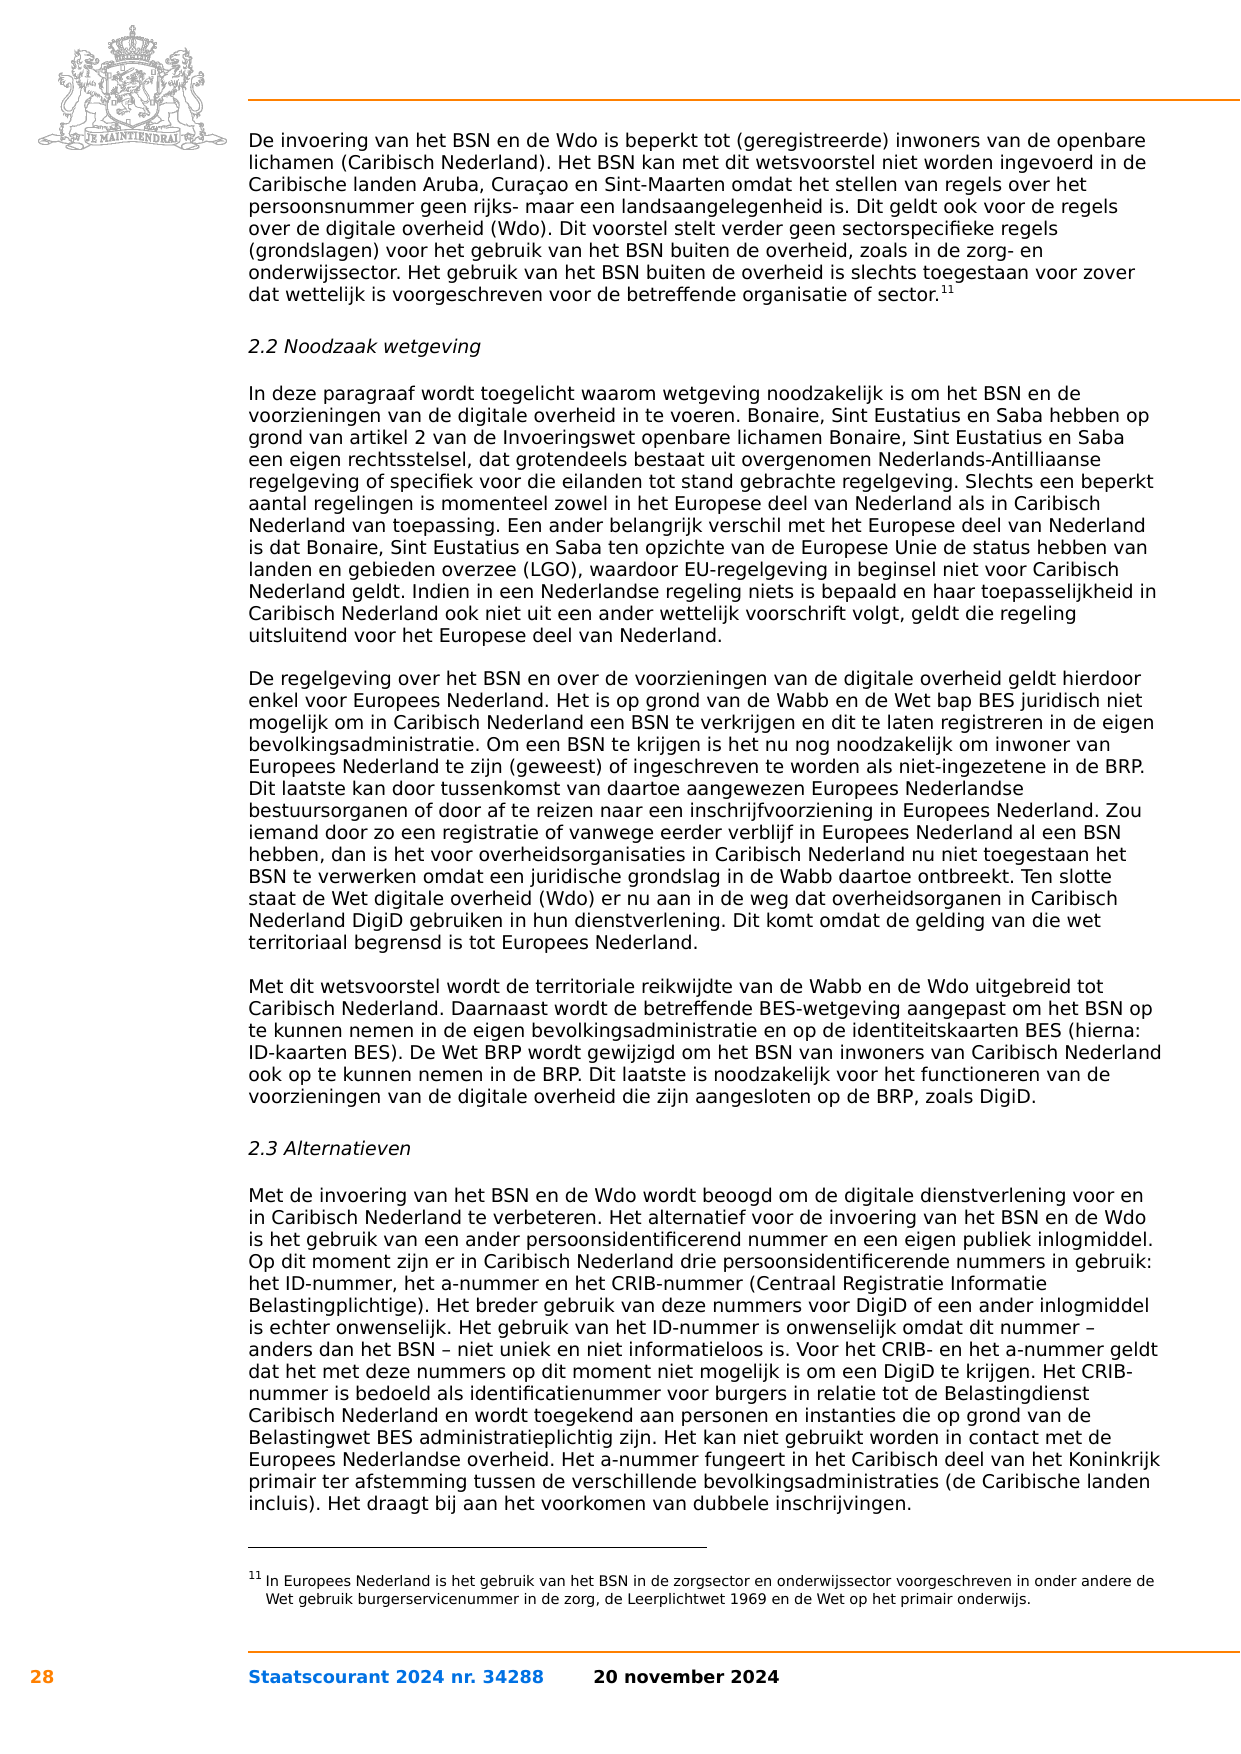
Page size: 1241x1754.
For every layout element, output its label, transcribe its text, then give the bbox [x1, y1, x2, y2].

picture [38, 25, 227, 150]
text Met dit wetsvoorstel wordt de territoriale reikwijdte van de Wabb en de Wdo uitgebreid tot Caribisch Nederland. Daarnaast wordt de betreffende BES-wetgeving aangepast om het BSN op te kunnen nemen in de eigen bevolkingsadministratie en op de identiteitskaarten BES (hierna: ID-kaarten BES). De Wet BRP wordt gewijzigd om het BSN van inwoners van Caribisch Nederland ook op te kunnen nemen in de BRP. Dit laatste is noodzakelijk voor het functioneren van de voorzieningen van de digitale overheid die zijn aangesloten op de BRP, zoals DigiD. [248, 976, 1163, 1108]
text Met de invoering van het BSN en de Wdo wordt beoogd om de digitale dienstverlening voor en in Caribisch Nederland te verbeteren. Het alternatief voor de invoering van het BSN en de Wdo is het gebruik van een ander persoonsidentificerend nummer en een eigen publiek inlogmiddel. Op dit moment zijn er in Caribisch Nederland drie persoonsidentificerende nummers in gebruik: het ID-nummer, het a-nummer en het CRIB-nummer (Centraal Registratie Informatie Belastingplichtige). Het breder gebruik van deze nummers voor DigiD of een ander inlogmiddel is echter onwenselijk. Het gebruik van het ID-nummer is onwenselijk omdat dit nummer – anders dan het BSN – niet uniek en niet informatieloos is. Voor het CRIB- en het a-nummer geldt dat het met deze nummers op dit moment niet mogelijk is om een DigiD te krijgen. Het CRIB-nummer is bedoeld als identificatienummer voor burgers in relatie tot de Belastingdienst Caribisch Nederland en wordt toegekend aan personen en instanties die op grond van de Belastingwet BES administratieplichtig zijn. Het kan niet gebruikt worden in contact met de Europees Nederlandse overheid. Het a-nummer fungeert in het Caribisch deel van het Koninkrijk primair ter afstemming tussen de verschillende bevolkingsadministraties (de Caribische landen incluis). Het draagt bij aan het voorkomen van dubbele inschrijvingen. [248, 1185, 1163, 1514]
text De invoering van het BSN en de Wdo is beperkt tot (geregistreerde) inwoners van de openbare lichamen (Caribisch Nederland). Het BSN kan met dit wetsvoorstel niet worden ingevoerd in de Caribische landen Aruba, Curaçao en Sint-Maarten omdat het stellen van regels over het persoonsnummer geen rijks- maar een landsaangelegenheid is. Dit geldt ook voor de regels over de digitale overheid (Wdo). Dit voorstel stelt verder geen sectorspecifieke regels (grondslagen) voor het gebruik van het BSN buiten de overheid, zoals in de zorg- en onderwijssector. Het gebruik van het BSN buiten de overheid is slechts toegestaan voor zover dat wettelijk is voorgeschreven voor de betreffende organisatie of sector. [248, 130, 1163, 306]
subtitle 2.3 Alternatieven [248, 1138, 1163, 1160]
text De regelgeving over het BSN en over de voorzieningen van de digitale overheid geldt hierdoor enkel voor Europees Nederland. Het is op grond van de Wabb en de Wet bap BES juridisch niet mogelijk om in Caribisch Nederland een BSN te verkrijgen en dit te laten registreren in de eigen bevolkingsadministratie. Om een BSN te krijgen is het nu nog noodzakelijk om inwoner van Europees Nederland te zijn (geweest) of ingeschreven te worden als niet-ingezetene in de BRP. Dit laatste kan door tussenkomst van daartoe aangewezen Europees Nederlandse bestuursorganen of door af te reizen naar een inschrijfvoorziening in Europees Nederland. Zou iemand door zo een registratie of vanwege eerder verblijf in Europees Nederland al een BSN hebben, dan is het voor overheidsorganisaties in Caribisch Nederland nu niet toegestaan het BSN te verwerken omdat een juridische grondslag in de Wabb daartoe ontbreekt. Ten slotte staat de Wet digitale overheid (Wdo) er nu aan in de weg dat overheidsorganen in Caribisch Nederland DigiD gebruiken in hun dienstverlening. Dit komt omdat de gelding van die wet territoriaal begrensd is tot Europees Nederland. [248, 668, 1163, 954]
subtitle 2.2 Noodzaak wetgeving [248, 336, 1163, 358]
text In deze paragraaf wordt toegelicht waarom wetgeving noodzakelijk is om het BSN en de voorzieningen van de digitale overheid in te voeren. Bonaire, Sint Eustatius en Saba hebben op grond van artikel 2 van de Invoeringswet openbare lichamen Bonaire, Sint Eustatius en Saba een eigen rechtsstelsel, dat grotendeels bestaat uit overgenomen Nederlands-Antilliaanse regelgeving of specifiek voor die eilanden tot stand gebrachte regelgeving. Slechts een beperkt aantal regelingen is momenteel zowel in het Europese deel van Nederland als in Caribisch Nederland van toepassing. Een ander belangrijk verschil met het Europese deel van Nederland is dat Bonaire, Sint Eustatius en Saba ten opzichte van de Europese Unie de status hebben van landen en gebieden overzee (LGO), waardoor EU-regelgeving in beginsel niet voor Caribisch Nederland geldt. Indien in een Nederlandse regeling niets is bepaald en haar toepasselijkheid in Caribisch Nederland ook niet uit een ander wettelijk voorschrift volgt, geldt die regeling uitsluitend voor het Europese deel van Nederland. [248, 383, 1163, 646]
text In Europees Nederland is het gebruik van het BSN in de zorgsector en onderwijssector voorgeschreven in onder andere de Wet gebruik burgerservicenummer in de zorg, de Leerplichtwet 1969 en de Wet op het primair onderwijs. [248, 1569, 1163, 1608]
